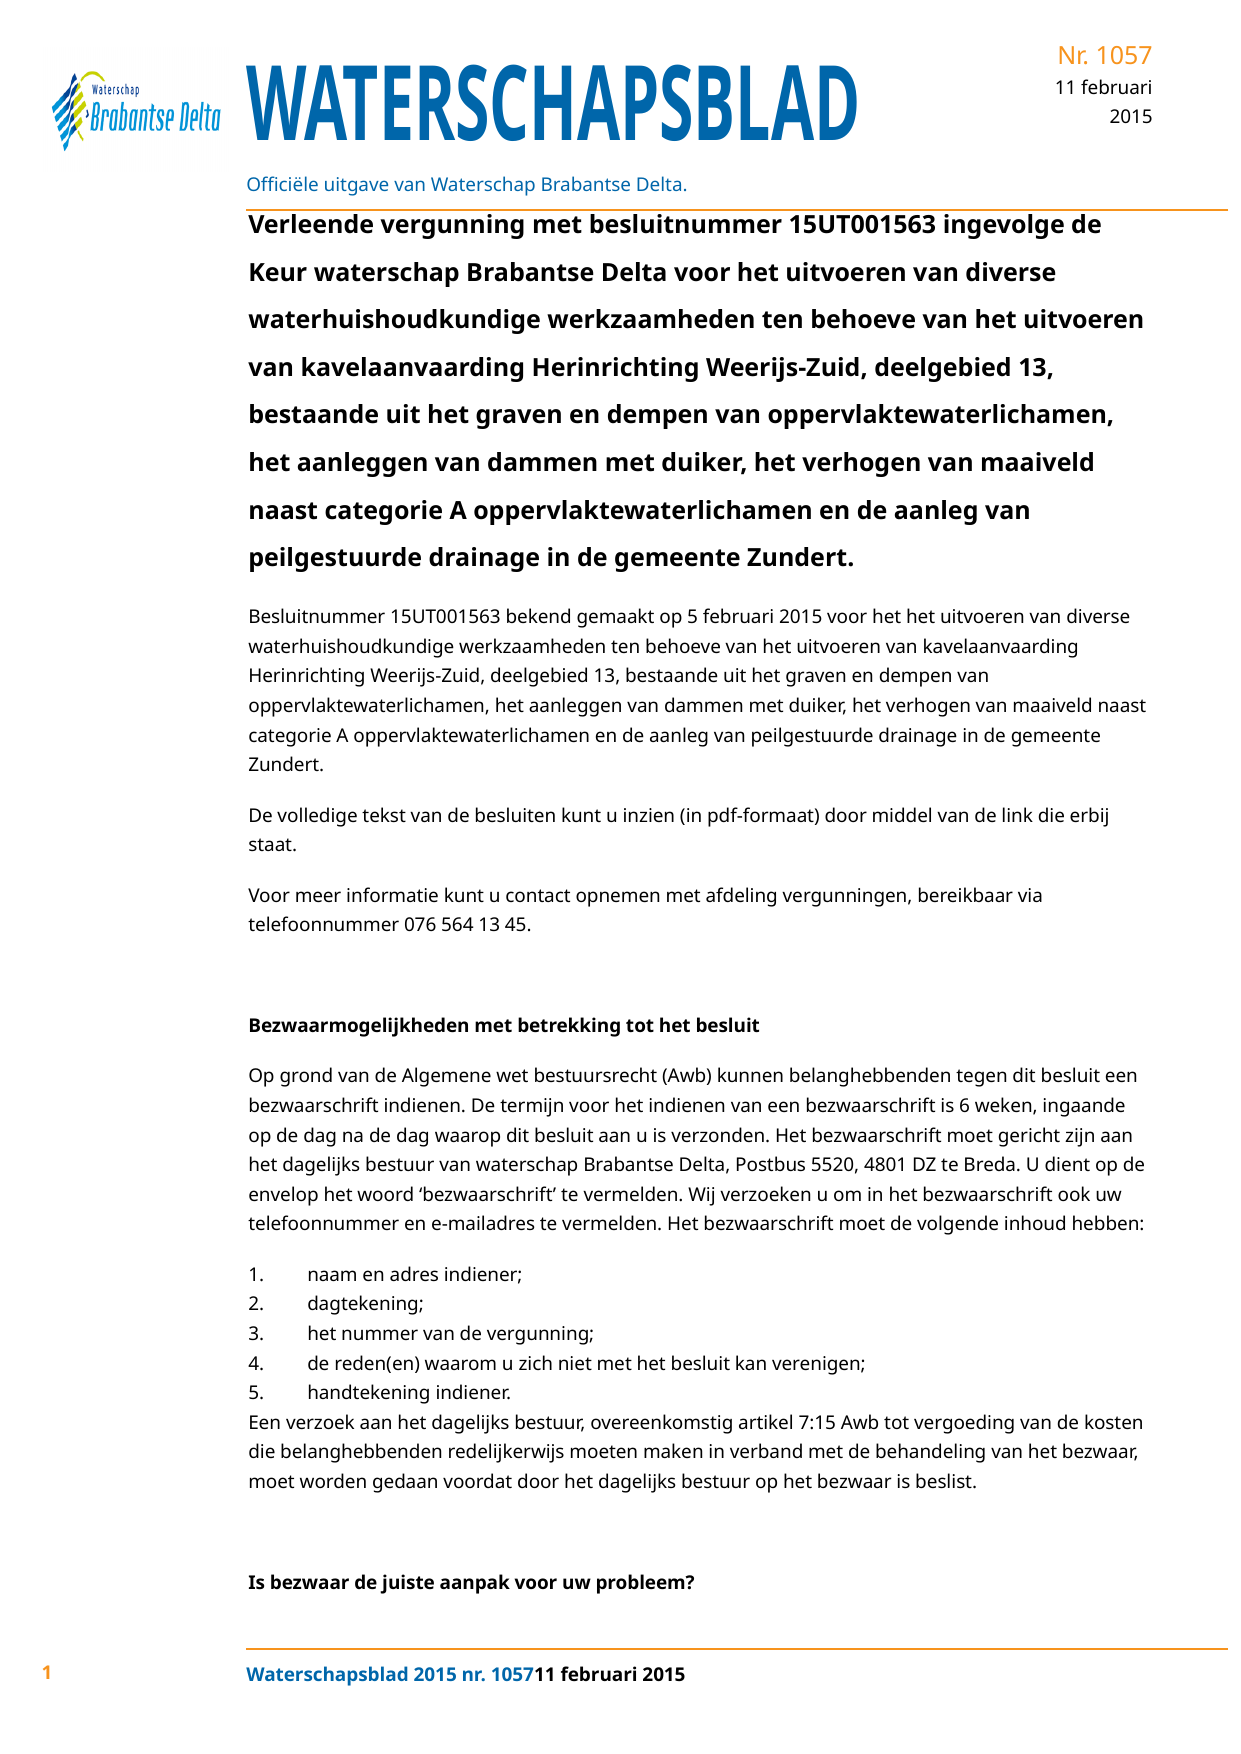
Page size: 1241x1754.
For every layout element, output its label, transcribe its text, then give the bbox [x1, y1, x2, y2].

text Voor meer informatie kunt u contact opnemen met afdeling vergunningen, bereikbaar via telefoonnummer 076 564 13 45. [248, 882, 1152, 937]
text Een verzoek aan het dagelijks bestuur, overeenkomstig artikel 7:15 Awb tot vergoeding van de kosten die belanghebbenden redelijkerwijs moeten maken in verband met de behandeling van het bezwaar, moet worden gedaan voordat door het dagelijks bestuur op het bezwaar is beslist. [248, 1409, 1152, 1494]
picture [41, 47, 231, 172]
list handtekening indiener. [248, 1379, 1152, 1405]
text Is bezwaar de juiste aanpak voor uw probleem? [248, 1569, 1152, 1595]
text Besluitnummer 15UT001563 bekend gemaakt op 5 februari 2015 voor het het uitvoeren van diverse waterhuishoudkundige werkzaamheden ten behoeve van het uitvoeren van kavelaanvaarding Herinrichting Weerijs-Zuid, deelgebied 13, bestaande uit het graven en dempen van oppervlaktewaterlichamen, het aanleggen van dammen met duiker, het verhogen van maaiveld naast categorie A oppervlaktewaterlichamen en de aanleg van peilgestuurde drainage in de gemeente Zundert. [248, 603, 1152, 777]
text Bezwaarmogelijkheden met betrekking tot het besluit [248, 1012, 1152, 1038]
text De volledige tekst van de besluiten kunt u inzien (in pdf-formaat) door middel van de link die erbij staat. [248, 802, 1152, 857]
list het nummer van de vergunning; [248, 1320, 1152, 1346]
list naam en adres indiener; [248, 1261, 1152, 1287]
list de reden(en) waarom u zich niet met het besluit kan verenigen; [248, 1350, 1152, 1376]
list dagtekening; [248, 1291, 1152, 1316]
text Verleende vergunning met besluitnummer 15UT001563 ingevolge de Keur waterschap Brabantse Delta voor het uitvoeren van diverse waterhuishoudkundige werkzaamheden ten behoeve van het uitvoeren van kavelaanvaarding Herinrichting Weerijs-Zuid, deelgebied 13, bestaande uit het graven en dempen van oppervlaktewaterlichamen, het aanleggen van dammen met duiker, het verhogen van maaiveld naast categorie A oppervlaktewaterlichamen en de aanleg van peilgestuurde drainage in de gemeente Zundert. [248, 211, 1152, 574]
text Op grond van de Algemene wet bestuursrecht (Awb) kunnen belanghebbenden tegen dit besluit een bezwaarschrift indienen. De termijn voor het indienen van een bezwaarschrift is 6 weken, ingaande op de dag na de dag waarop dit besluit aan u is verzonden. Het bezwaarschrift moet gericht zijn aan het dagelijks bestuur van waterschap Brabantse Delta, Postbus 5520, 4801 DZ te Breda. U dient op de envelop het woord ‘bezwaarschrift’ te vermelden. Wij verzoeken u om in het bezwaarschrift ook uw telefoonnummer en e‑mailadres te vermelden. Het bezwaarschrift moet de volgende inhoud hebben: [248, 1063, 1152, 1236]
